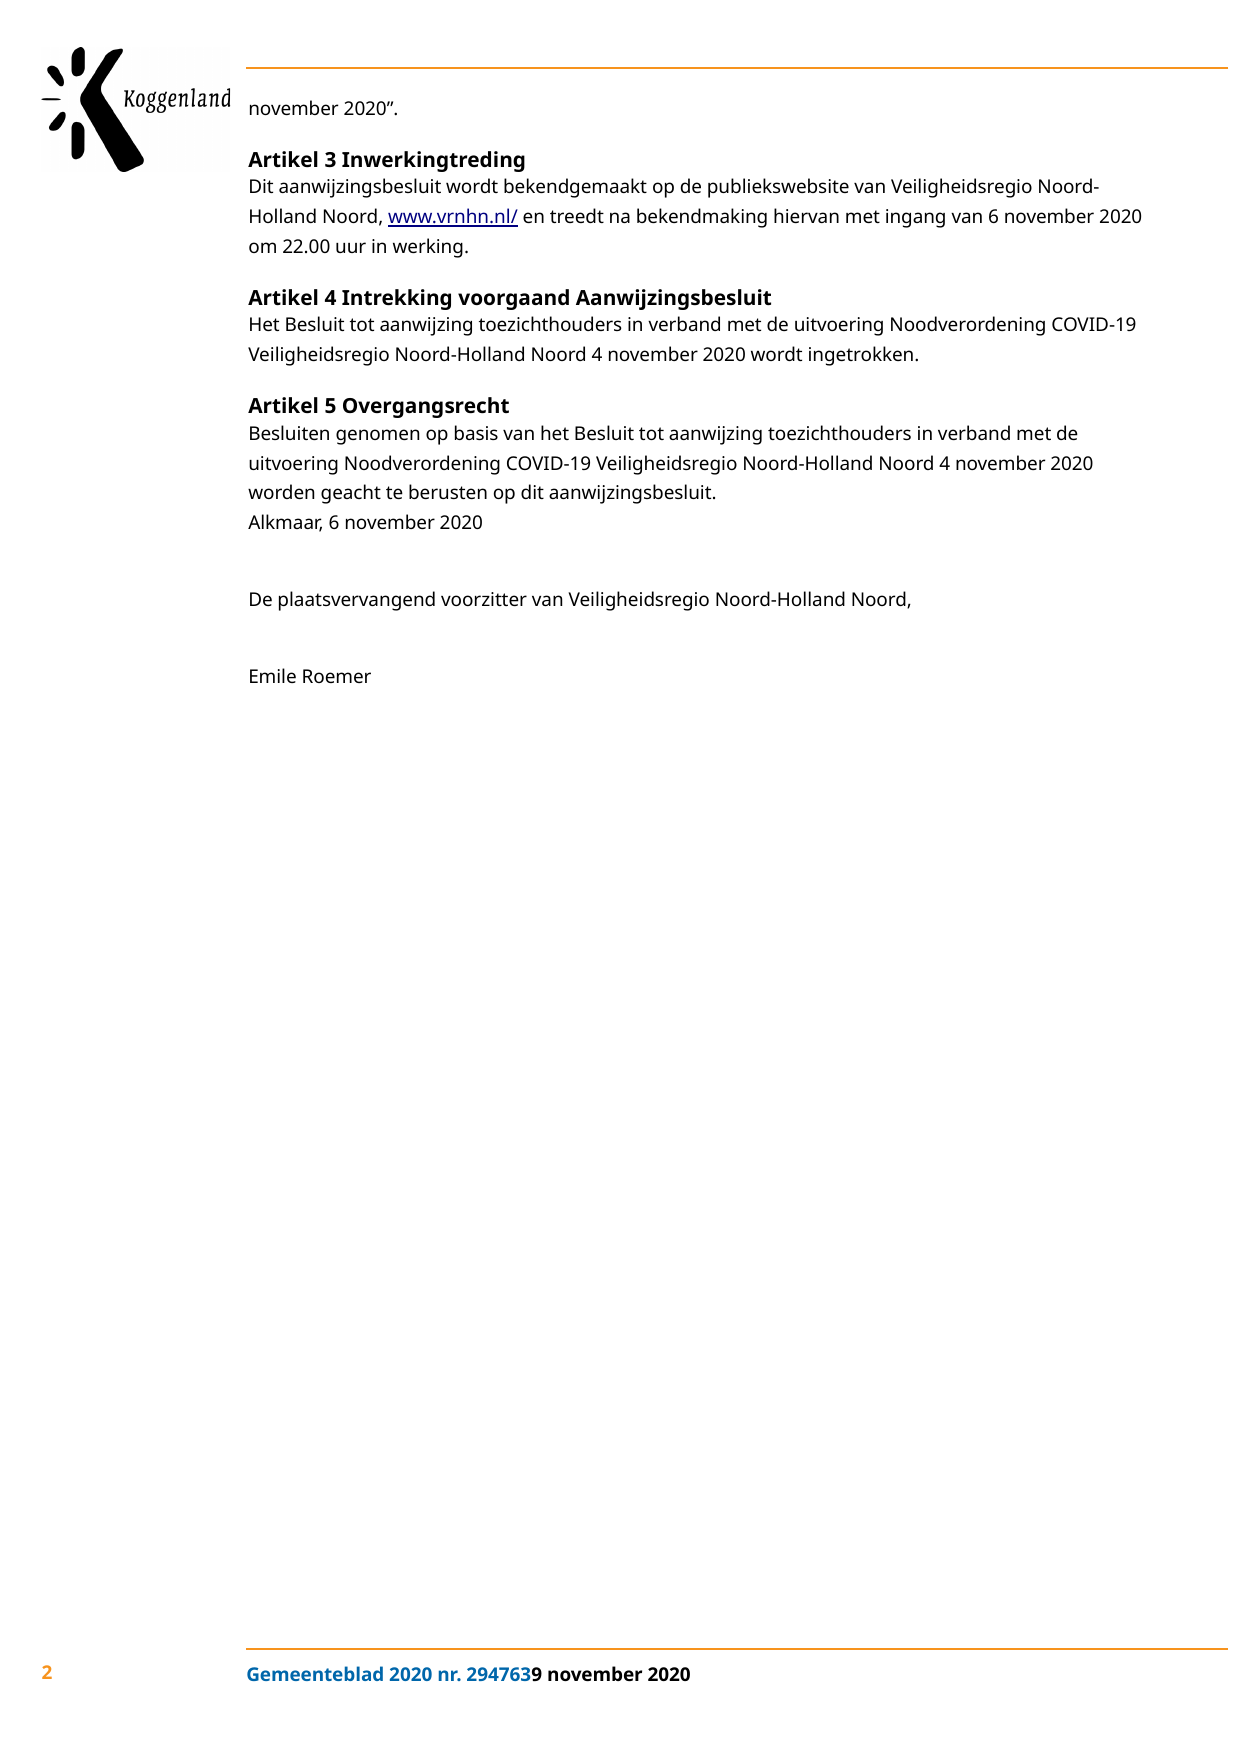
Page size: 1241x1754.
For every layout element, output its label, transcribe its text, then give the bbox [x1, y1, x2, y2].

text Besluiten genomen op basis van het Besluit tot aanwijzing toezichthouders in verband met de uitvoering Noodverordening COVID-19 Veiligheidsregio Noord-Holland Noord 4 november 2020 worden geacht te berusten op dit aanwijzingsbesluit. [248, 420, 1152, 505]
text Emile Roemer [248, 663, 1152, 689]
picture [41, 47, 231, 172]
text Artikel 3 Inwerkingtreding [248, 145, 1152, 174]
text Dit aanwijzingsbesluit wordt bekendgemaakt op de publiekswebsite van Veiligheidsregio Noord-Holland Noord, www.vrnhn.nl/ en treedt na bekendmaking hiervan met ingang van 6 november 2020 om 22.00 uur in werking. [248, 174, 1152, 258]
text Artikel 4 Intrekking voorgaand Aanwijzingsbesluit [248, 283, 1152, 312]
text Het Besluit tot aanwijzing toezichthouders in verband met de uitvoering Noodverordening COVID-19 Veiligheidsregio Noord-Holland Noord 4 november 2020 wordt ingetrokken. [248, 312, 1152, 367]
text november 2020”. [248, 95, 1152, 121]
text Alkmaar, 6 november 2020 [248, 509, 1152, 534]
text Artikel 5 Overgangsrecht [248, 392, 1152, 420]
text De plaatsvervangend voorzitter van Veiligheidsregio Noord-Holland Noord, [248, 586, 1152, 612]
